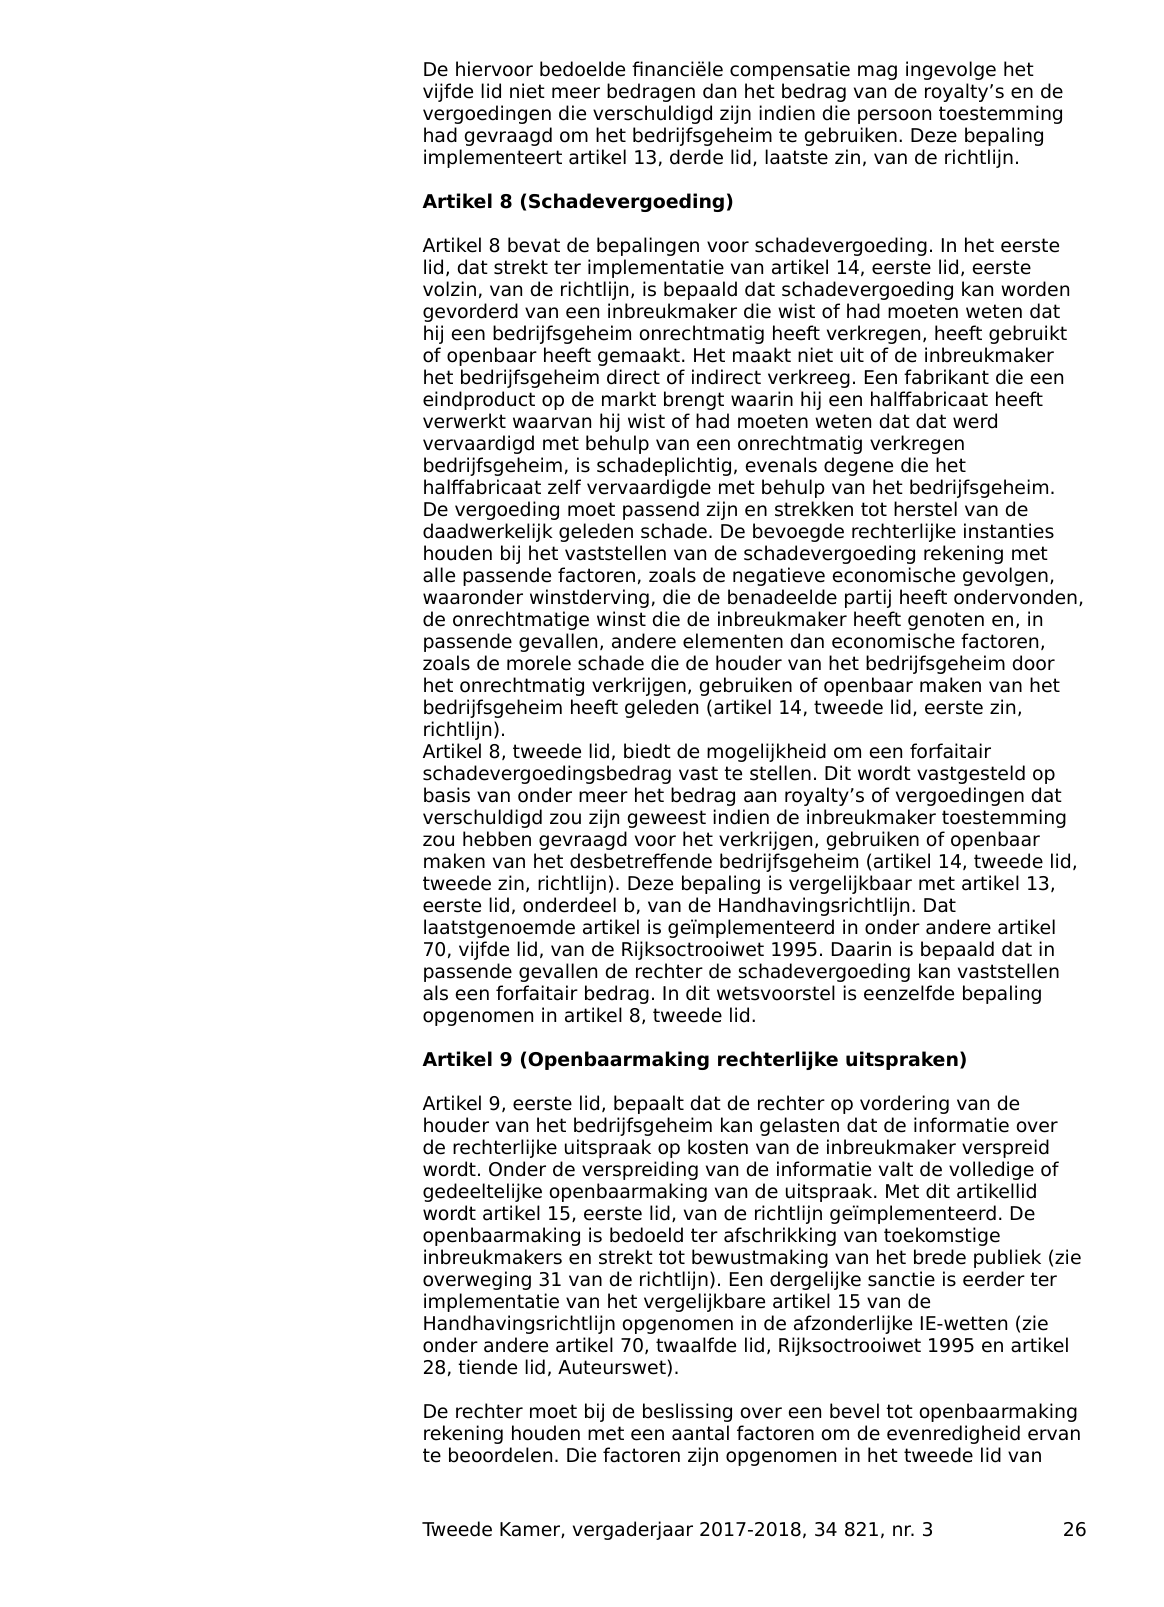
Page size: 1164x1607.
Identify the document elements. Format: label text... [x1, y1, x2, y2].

text De rechter moet bij de beslissing over een bevel tot openbaarmaking rekening houden met een aantal factoren om de evenredigheid ervan te beoordelen. Die factoren zijn opgenomen in het tweede lid van [422, 1401, 1087, 1467]
subtitle Artikel 9 (Openbaarmaking rechterlijke uitspraken) [422, 1049, 1087, 1071]
text Artikel 9, eerste lid, bepaalt dat de rechter op vordering van de houder van het bedrijfsgeheim kan gelasten dat de informatie over de rechterlijke uitspraak op kosten van de inbreukmaker verspreid wordt. Onder de verspreiding van de informatie valt de volledige of gedeeltelijke openbaarmaking van de uitspraak. Met dit artikellid wordt artikel 15, eerste lid, van de richtlijn geïmplementeerd. De openbaarmaking is bedoeld ter afschrikking van toekomstige inbreukmakers en strekt tot bewustmaking van het brede publiek (zie overweging 31 van de richtlijn). Een dergelijke sanctie is eerder ter implementatie van het vergelijkbare artikel 15 van de Handhavingsrichtlijn opgenomen in de afzonderlijke IE-wetten (zie onder andere artikel 70, twaalfde lid, Rijksoctrooiwet 1995 en artikel 28, tiende lid, Auteurswet). [422, 1093, 1087, 1379]
text Artikel 8, tweede lid, biedt de mogelijkheid om een forfaitair schadevergoedingsbedrag vast te stellen. Dit wordt vastgesteld op basis van onder meer het bedrag aan royalty’s of vergoedingen dat verschuldigd zou zijn geweest indien de inbreukmaker toestemming zou hebben gevraagd voor het verkrijgen, gebruiken of openbaar maken van het desbetreffende bedrijfsgeheim (artikel 14, tweede lid, tweede zin, richtlijn). Deze bepaling is vergelijkbaar met artikel 13, eerste lid, onderdeel b, van de Handhavingsrichtlijn. Dat laatstgenoemde artikel is geïmplementeerd in onder andere artikel 70, vijfde lid, van de Rijksoctrooiwet 1995. Daarin is bepaald dat in passende gevallen de rechter de schadevergoeding kan vaststellen als een forfaitair bedrag. In dit wetsvoorstel is eenzelfde bepaling opgenomen in artikel 8, tweede lid. [422, 741, 1087, 1027]
text De hiervoor bedoelde financiële compensatie mag ingevolge het vijfde lid niet meer bedragen dan het bedrag van de royalty’s en de vergoedingen die verschuldigd zijn indien die persoon toestemming had gevraagd om het bedrijfsgeheim te gebruiken. Deze bepaling implementeert artikel 13, derde lid, laatste zin, van de richtlijn. [422, 59, 1087, 169]
subtitle Artikel 8 (Schadevergoeding) [422, 191, 1087, 213]
text Artikel 8 bevat de bepalingen voor schadevergoeding. In het eerste lid, dat strekt ter implementatie van artikel 14, eerste lid, eerste volzin, van de richtlijn, is bepaald dat schadevergoeding kan worden gevorderd van een inbreukmaker die wist of had moeten weten dat hij een bedrijfsgeheim onrechtmatig heeft verkregen, heeft gebruikt of openbaar heeft gemaakt. Het maakt niet uit of de inbreukmaker het bedrijfsgeheim direct of indirect verkreeg. Een fabrikant die een eindproduct op de markt brengt waarin hij een halffabricaat heeft verwerkt waarvan hij wist of had moeten weten dat dat werd vervaardigd met behulp van een onrechtmatig verkregen bedrijfsgeheim, is schadeplichtig, evenals degene die het halffabricaat zelf vervaardigde met behulp van het bedrijfsgeheim. De vergoeding moet passend zijn en strekken tot herstel van de daadwerkelijk geleden schade. De bevoegde rechterlijke instanties houden bij het vaststellen van de schadevergoeding rekening met alle passende factoren, zoals de negatieve economische gevolgen, waaronder winstderving, die de benadeelde partij heeft ondervonden, de onrechtmatige winst die de inbreukmaker heeft genoten en, in passende gevallen, andere elementen dan economische factoren, zoals de morele schade die de houder van het bedrijfsgeheim door het onrechtmatig verkrijgen, gebruiken of openbaar maken van het bedrijfsgeheim heeft geleden (artikel 14, tweede lid, eerste zin, richtlijn). [422, 235, 1087, 741]
